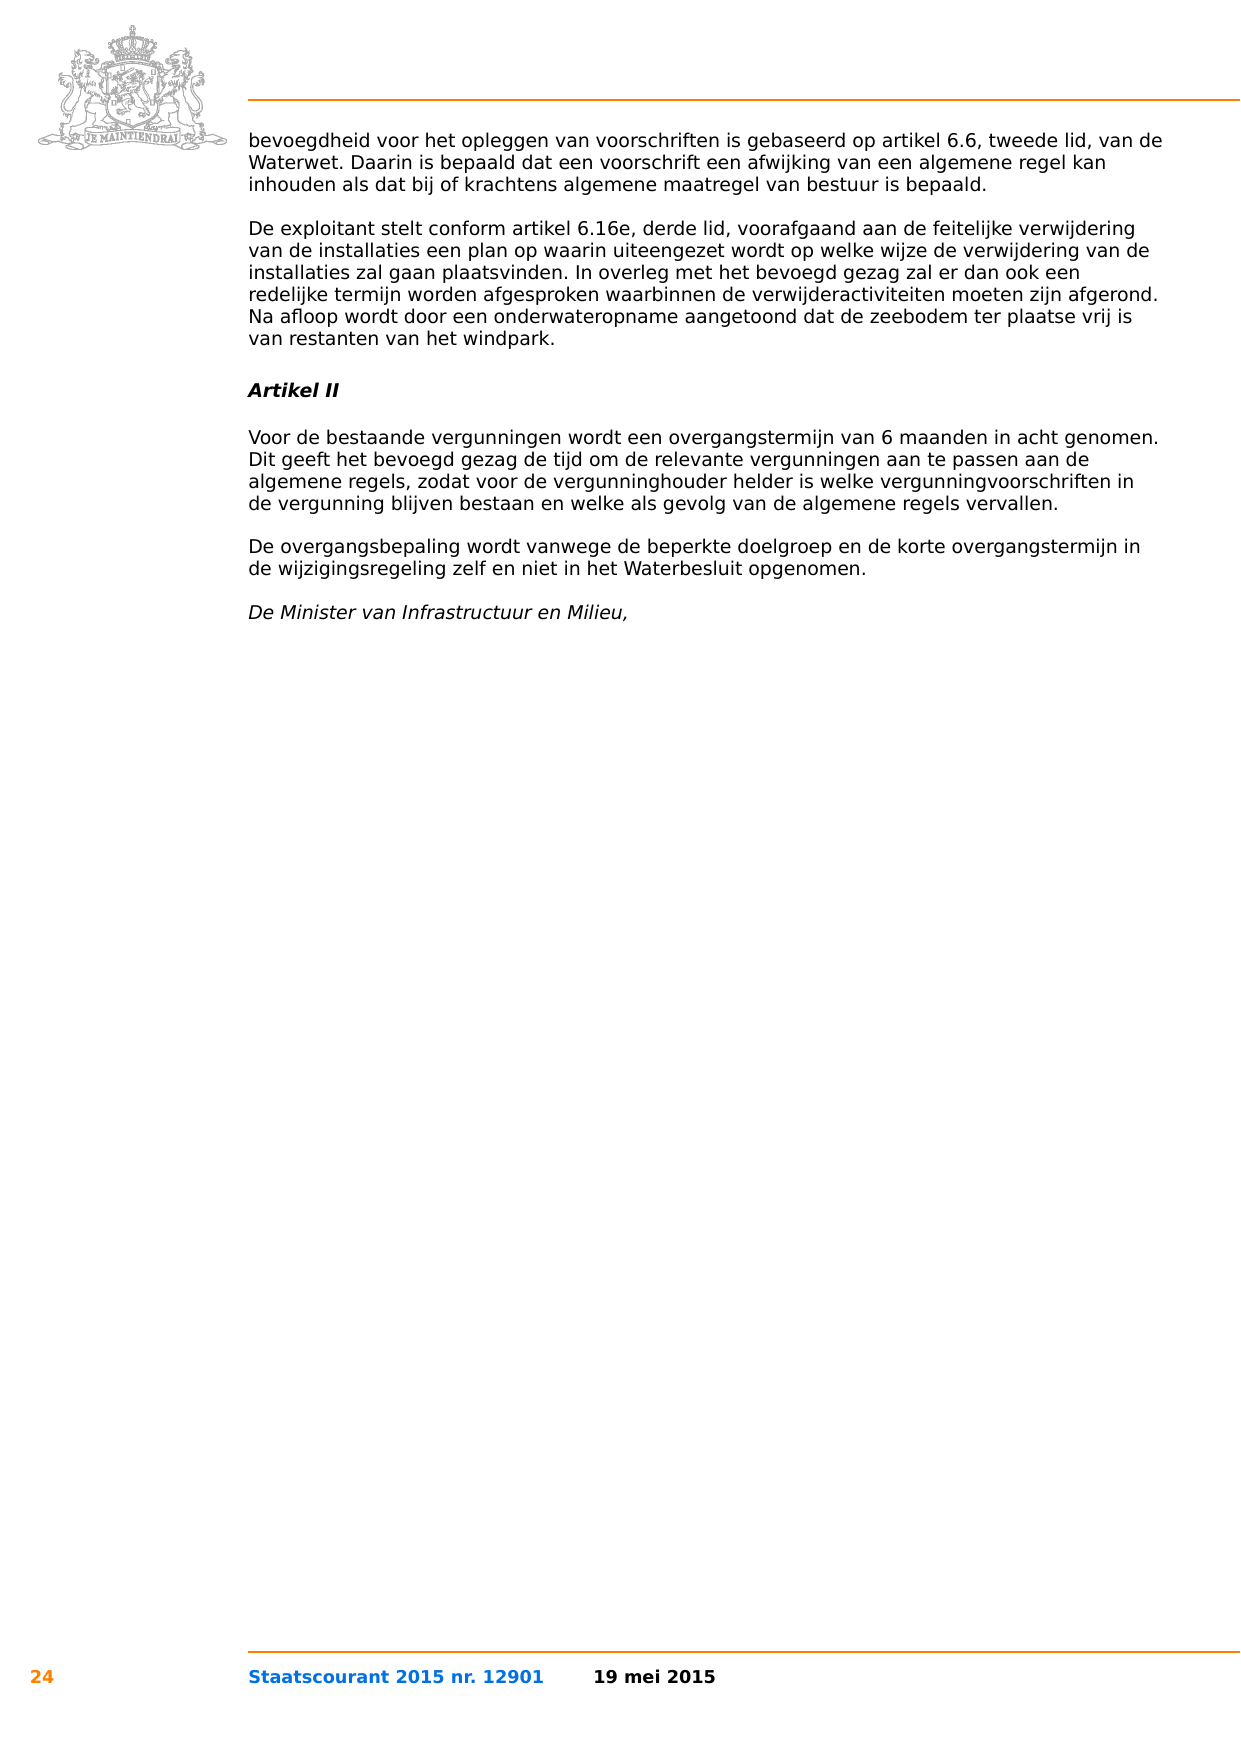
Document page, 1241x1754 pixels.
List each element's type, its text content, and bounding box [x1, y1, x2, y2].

text De overgangsbepaling wordt vanwege de beperkte doelgroep en de korte overgangstermijn in de wijzigingsregeling zelf en niet in het Waterbesluit opgenomen. [248, 536, 1163, 580]
text bevoegdheid voor het opleggen van voorschriften is gebaseerd op artikel 6.6, tweede lid, van de Waterwet. Daarin is bepaald dat een voorschrift een afwijking van een algemene regel kan inhouden als dat bij of krachtens algemene maatregel van bestuur is bepaald. [248, 130, 1163, 196]
text De exploitant stelt conform artikel 6.16e, derde lid, voorafgaand aan de feitelijke verwijdering van de installaties een plan op waarin uiteengezet wordt op welke wijze de verwijdering van de installaties zal gaan plaatsvinden. In overleg met het bevoegd gezag zal er dan ook een redelijke termijn worden afgesproken waarbinnen de verwijderactiviteiten moeten zijn afgerond. Na afloop wordt door een onderwateropname aangetoond dat de zeebodem ter plaatse vrij is van restanten van het windpark. [248, 218, 1163, 349]
subtitle Artikel II [248, 379, 1163, 402]
text De Minister van Infrastructuur en Milieu, [248, 602, 1163, 624]
picture [38, 25, 227, 150]
text Voor de bestaande vergunningen wordt een overgangstermijn van 6 maanden in acht genomen. Dit geeft het bevoegd gezag de tijd om de relevante vergunningen aan te passen aan de algemene regels, zodat voor de vergunninghouder helder is welke vergunningvoorschriften in de vergunning blijven bestaan en welke als gevolg van de algemene regels vervallen. [248, 427, 1163, 514]
